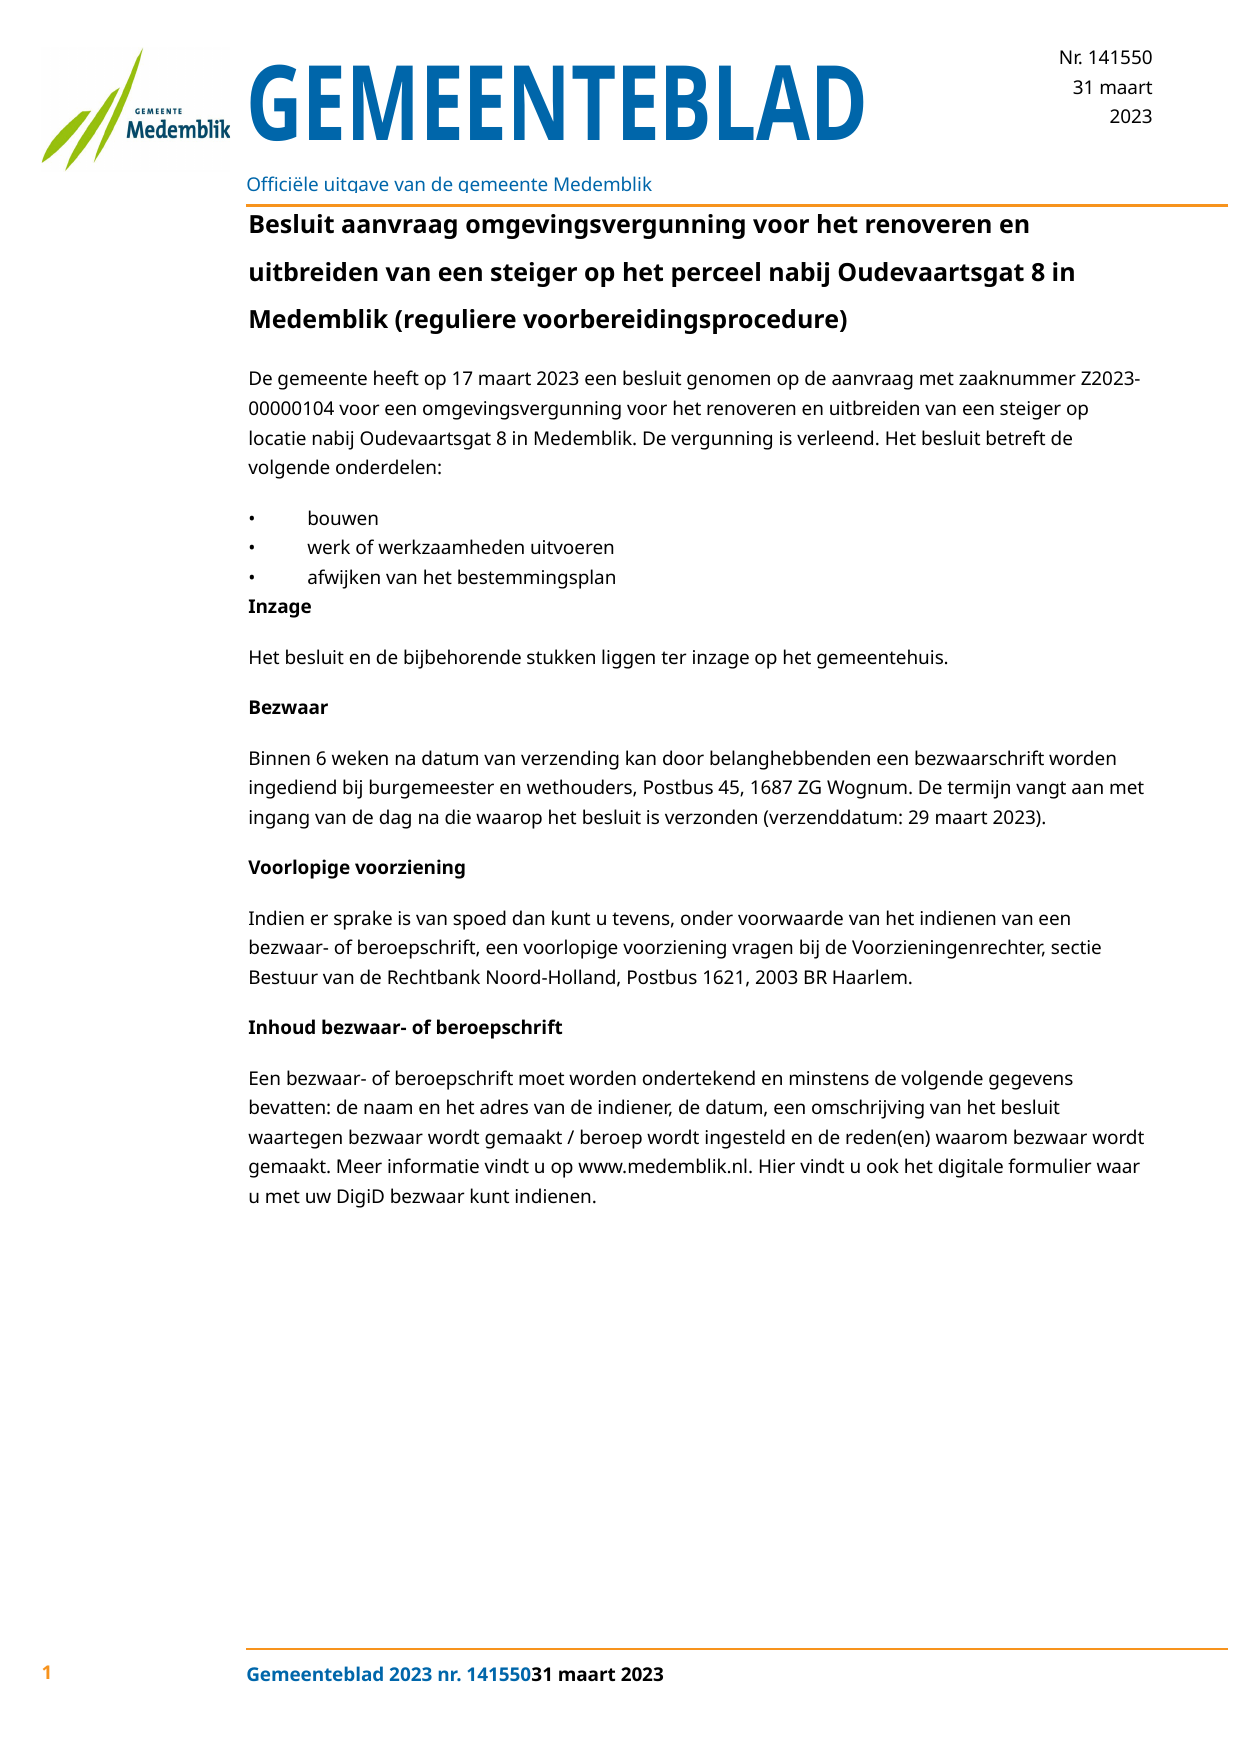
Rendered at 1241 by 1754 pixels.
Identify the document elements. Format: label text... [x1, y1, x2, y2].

list bouwen [248, 505, 1152, 530]
text Een bezwaar- of beroepschrift moet worden ondertekend en minstens de volgende gegevens bevatten: de naam en het adres van de indiener, de datum, een omschrijving van het besluit waartegen bezwaar wordt gemaakt / beroep wordt ingesteld en de reden(en) waarom bezwaar wordt gemaakt. Meer informatie vindt u op www.medemblik.nl. Hier vindt u ook het digitale formulier waar u met uw DigiD bezwaar kunt indienen. [248, 1065, 1152, 1209]
text Inhoud bezwaar- of beroepschrift [248, 1014, 1152, 1040]
picture [41, 47, 231, 172]
list afwijken van het bestemmingsplan [248, 564, 1152, 589]
text Inzage [248, 593, 1152, 619]
list werk of werkzaamheden uitvoeren [248, 534, 1152, 560]
text De gemeente heeft op 17 maart 2023 een besluit genomen op de aanvraag met zaaknummer Z2023-00000104 voor een omgevingsvergunning voor het renoveren en uitbreiden van een steiger op locatie nabij Oudevaartsgat 8 in Medemblik. De vergunning is verleend. Het besluit betreft de volgende onderdelen: [248, 366, 1152, 480]
text Voorlopige voorziening [248, 854, 1152, 880]
text Besluit aanvraag omgevingsvergunning voor het renoveren en uitbreiden van een steiger op het perceel nabij Oudevaartsgat 8 in Medemblik (reguliere voorbereidingsprocedure) [248, 207, 1152, 336]
text Het besluit en de bijbehorende stukken liggen ter inzage op het gemeentehuis. [248, 644, 1152, 669]
text Binnen 6 weken na datum van verzending kan door belanghebbenden een bezwaarschrift worden ingediend bij burgemeester en wethouders, Postbus 45, 1687 ZG Wognum. De termijn vangt aan met ingang van de dag na die waarop het besluit is verzonden (verzenddatum: 29 maart 2023). [248, 745, 1152, 829]
text Bezwaar [248, 694, 1152, 720]
text Indien er sprake is van spoed dan kunt u tevens, onder voorwaarde van het indienen van een bezwaar- of beroepschrift, een voorlopige voorziening vragen bij de Voorzieningenrechter, sectie Bestuur van de Rechtbank Noord-Holland, Postbus 1621, 2003 BR Haarlem. [248, 905, 1152, 989]
